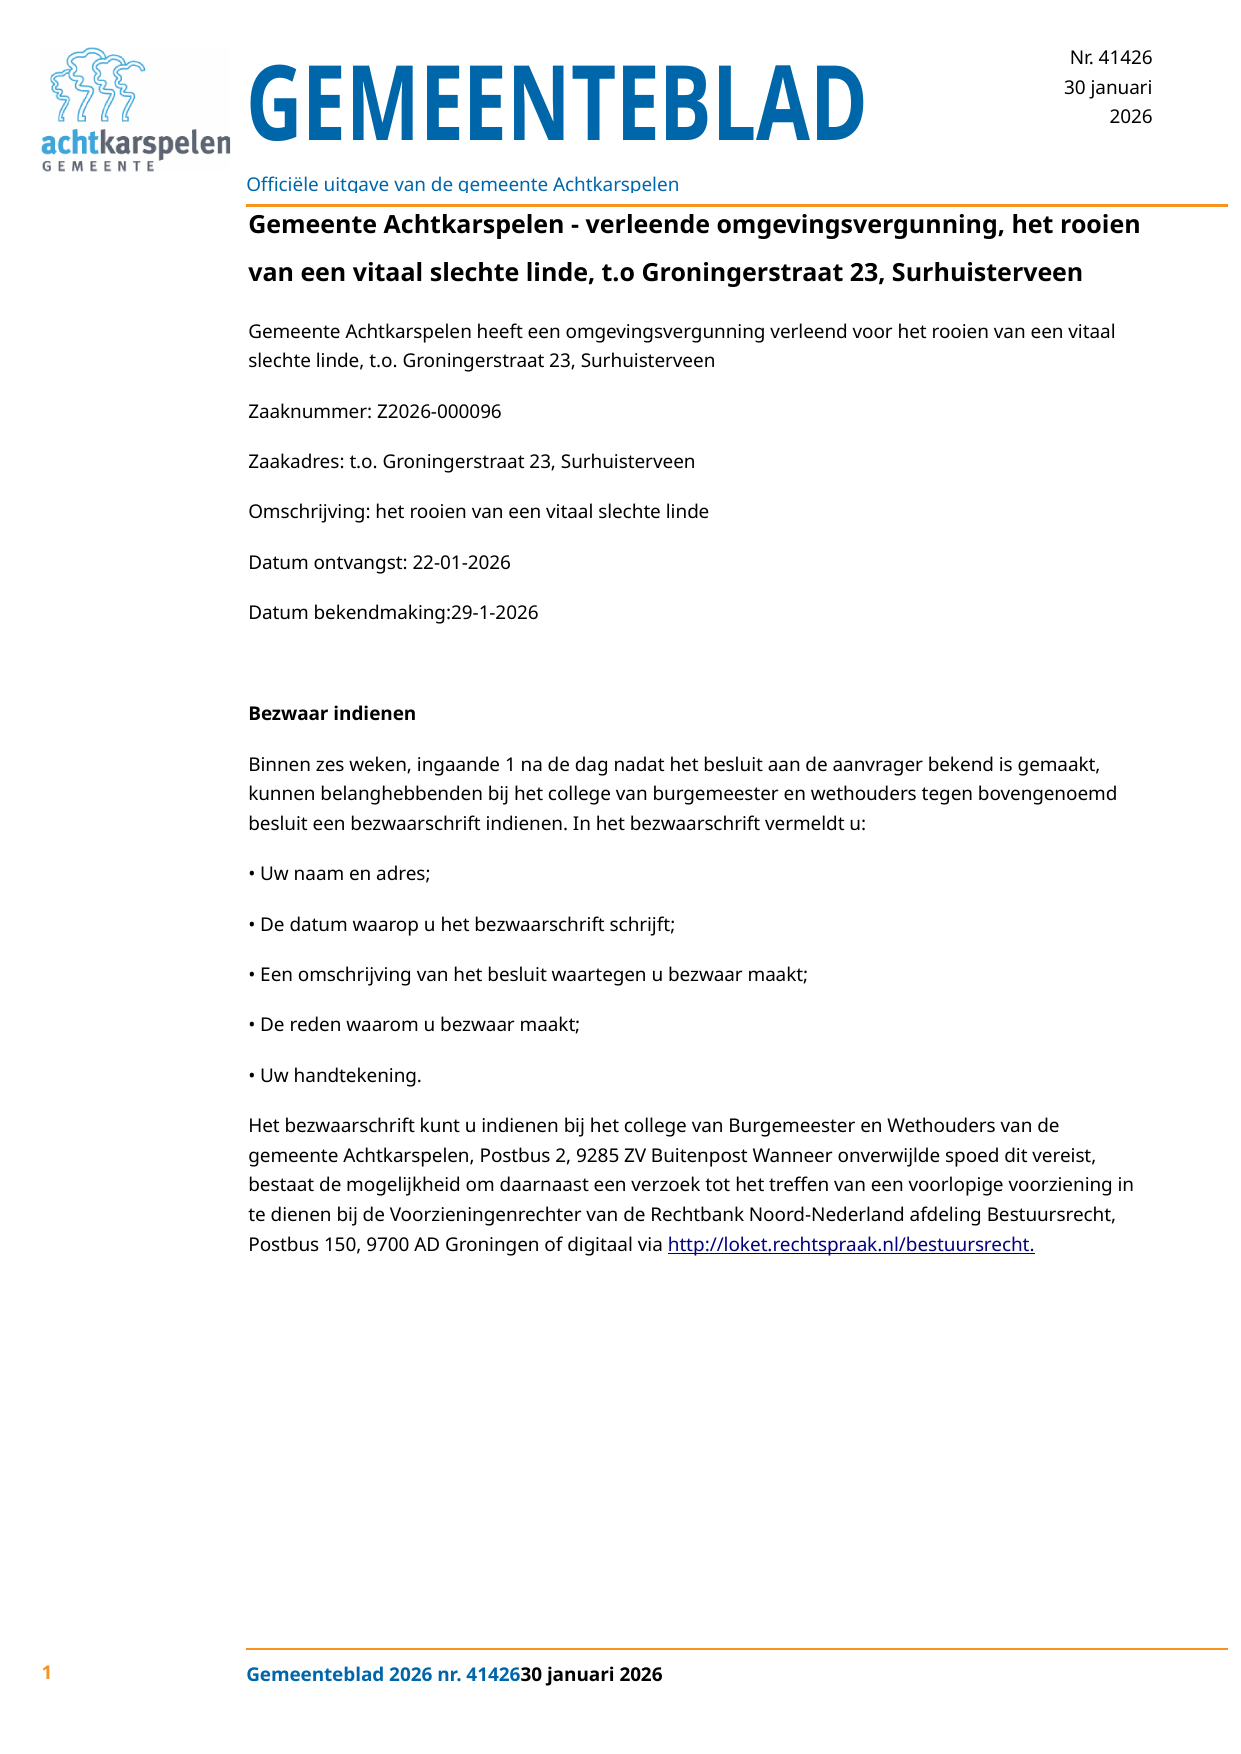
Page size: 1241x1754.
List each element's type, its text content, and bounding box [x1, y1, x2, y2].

text • De reden waarom u bezwaar maakt; [248, 1012, 1152, 1037]
text • Uw naam en adres; [248, 860, 1152, 886]
text Gemeente Achtkarspelen - verleende omgevingsvergunning, het rooien van een vitaal slechte linde, t.o Groningerstraat 23, Surhuisterveen [248, 207, 1152, 288]
picture [41, 47, 231, 172]
text Bezwaar indienen [248, 700, 1152, 726]
text Datum bekendmaking:29-1-2026 [248, 599, 1152, 625]
text Het bezwaarschrift kunt u indienen bij het college van Burgemeester en Wethouders van de gemeente Achtkarspelen, Postbus 2, 9285 ZV Buitenpost Wanneer onverwijlde spoed dit vereist, bestaat de mogelijkheid om daarnaast een verzoek tot het treffen van een voorlopige voorziening in te dienen bij de Voorzieningenrechter van de Rechtbank Noord-Nederland afdeling Bestuursrecht, Postbus 150, 9700 AD Groningen of digitaal via http://loket.rechtspraak.nl/bestuursrecht. [248, 1112, 1152, 1257]
text • De datum waarop u het bezwaarschrift schrijft; [248, 911, 1152, 937]
text Datum ontvangst: 22-01-2026 [248, 549, 1152, 575]
text Gemeente Achtkarspelen heeft een omgevingsvergunning verleend voor het rooien van een vitaal slechte linde, t.o. Groningerstraat 23, Surhuisterveen [248, 318, 1152, 373]
text • Een omschrijving van het besluit waartegen u bezwaar maakt; [248, 961, 1152, 987]
text Zaaknummer: Z2026-000096 [248, 398, 1152, 424]
text Zaakadres: t.o. Groningerstraat 23, Surhuisterveen [248, 448, 1152, 474]
text Binnen zes weken, ingaande 1 na de dag nadat het besluit aan de aanvrager bekend is gemaakt, kunnen belanghebbenden bij het college van burgemeester en wethouders tegen bovengenoemd besluit een bezwaarschrift indienen. In het bezwaarschrift vermeldt u: [248, 751, 1152, 836]
text Omschrijving: het rooien van een vitaal slechte linde [248, 499, 1152, 524]
text • Uw handtekening. [248, 1062, 1152, 1088]
